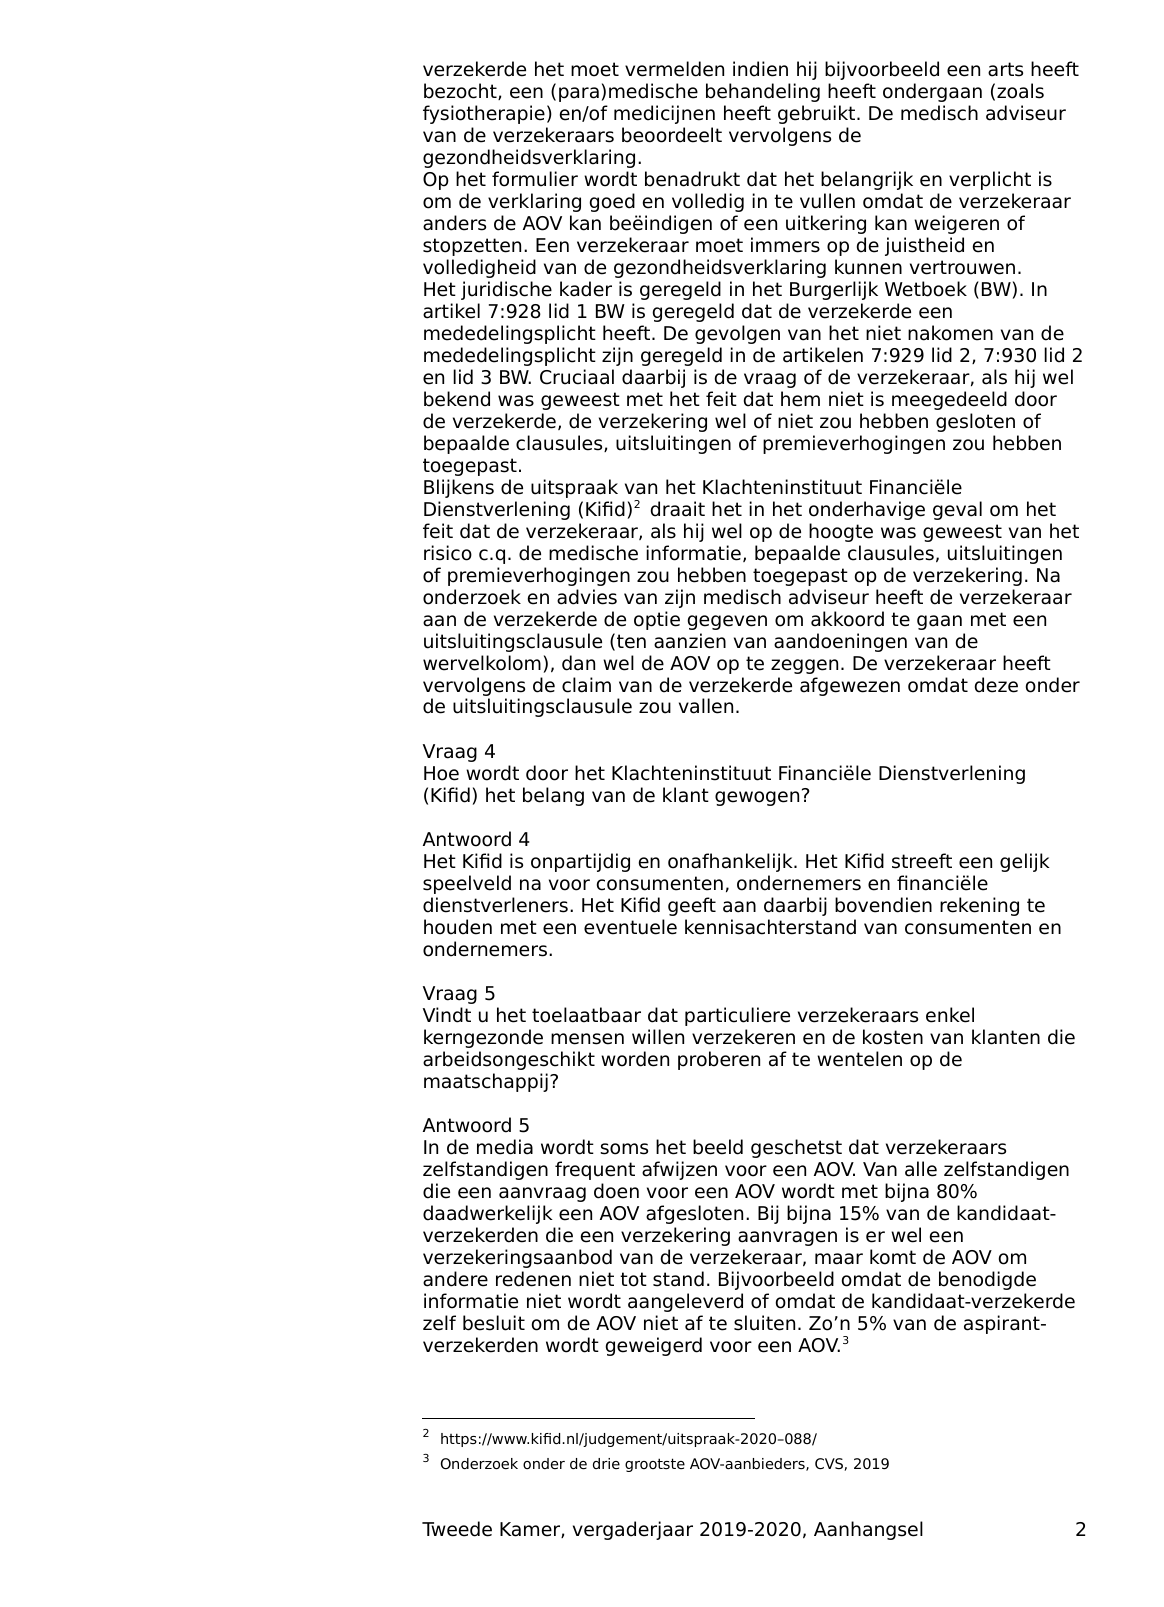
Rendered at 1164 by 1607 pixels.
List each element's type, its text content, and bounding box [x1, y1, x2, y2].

text Vindt u het toelaatbaar dat particuliere verzekeraars enkel kerngezonde mensen willen verzekeren en de kosten van klanten die arbeidsongeschikt worden proberen af te wentelen op de maatschappij? [422, 1005, 1087, 1093]
text https://www.kifid.nl/judgement/uitspraak-2020–088/ [422, 1427, 1087, 1449]
text Het juridische kader is geregeld in het Burgerlijk Wetboek (BW). In artikel 7:928 lid 1 BW is geregeld dat de verzekerde een mededelingsplicht heeft. De gevolgen van het niet nakomen van de mededelingsplicht zijn geregeld in de artikelen 7:929 lid 2, 7:930 lid 2 en lid 3 BW. Cruciaal daarbij is de vraag of de verzekeraar, als hij wel bekend was geweest met het feit dat hem niet is meegedeeld door de verzekerde, de verzekering wel of niet zou hebben gesloten of bepaalde clausules, uitsluitingen of premieverhogingen zou hebben toegepast. [422, 279, 1087, 477]
text Antwoord 5 [422, 1115, 1087, 1137]
text Het Kifid is onpartijdig en onafhankelijk. Het Kifid streeft een gelijk speelveld na voor consumenten, ondernemers en financiële dienstverleners. Het Kifid geeft aan daarbij bovendien rekening te houden met een eventuele kennisachterstand van consumenten en ondernemers. [422, 851, 1087, 961]
text In de media wordt soms het beeld geschetst dat verzekeraars zelfstandigen frequent afwijzen voor een AOV. Van alle zelfstandigen die een aanvraag doen voor een AOV wordt met bijna 80% daadwerkelijk een AOV afgesloten. Bij bijna 15% van de kandidaat-verzekerden die een verzekering aanvragen is er wel een verzekeringsaanbod van de verzekeraar, maar komt de AOV om andere redenen niet tot stand. Bijvoorbeeld omdat de benodigde informatie niet wordt aangeleverd of omdat de kandidaat-verzekerde zelf besluit om de AOV niet af te sluiten. Zo’n 5% van de aspirant-verzekerden wordt geweigerd voor een AOV. [422, 1137, 1087, 1357]
text Op het formulier wordt benadrukt dat het belangrijk en verplicht is om de verklaring goed en volledig in te vullen omdat de verzekeraar anders de AOV kan beëindigen of een uitkering kan weigeren of stopzetten. Een verzekeraar moet immers op de juistheid en volledigheid van de gezondheidsverklaring kunnen vertrouwen. [422, 169, 1087, 279]
text Hoe wordt door het Klachteninstituut Financiële Dienstverlening (Kifid) het belang van de klant gewogen? [422, 763, 1087, 807]
text verzekerde het moet vermelden indien hij bijvoorbeeld een arts heeft bezocht, een (para)medische behandeling heeft ondergaan (zoals fysiotherapie) en/of medicijnen heeft gebruikt. De medisch adviseur van de verzekeraars beoordeelt vervolgens de gezondheidsverklaring. [422, 59, 1087, 169]
text Onderzoek onder de drie grootste AOV-aanbieders, CVS, 2019 [422, 1452, 1087, 1474]
text Vraag 4 [422, 741, 1087, 763]
text Antwoord 4 [422, 829, 1087, 851]
text Vraag 5 [422, 983, 1087, 1005]
text Blijkens de uitspraak van het Klachteninstituut Financiële Dienstverlening (Kifid) draait het in het onderhavige geval om het feit dat de verzekeraar, als hij wel op de hoogte was geweest van het risico c.q. de medische informatie, bepaalde clausules, uitsluitingen of premieverhogingen zou hebben toegepast op de verzekering. Na onderzoek en advies van zijn medisch adviseur heeft de verzekeraar aan de verzekerde de optie gegeven om akkoord te gaan met een uitsluitingsclausule (ten aanzien van aandoeningen van de wervelkolom), dan wel de AOV op te zeggen. De verzekeraar heeft vervolgens de claim van de verzekerde afgewezen omdat deze onder de uitsluitingsclausule zou vallen. [422, 477, 1087, 718]
